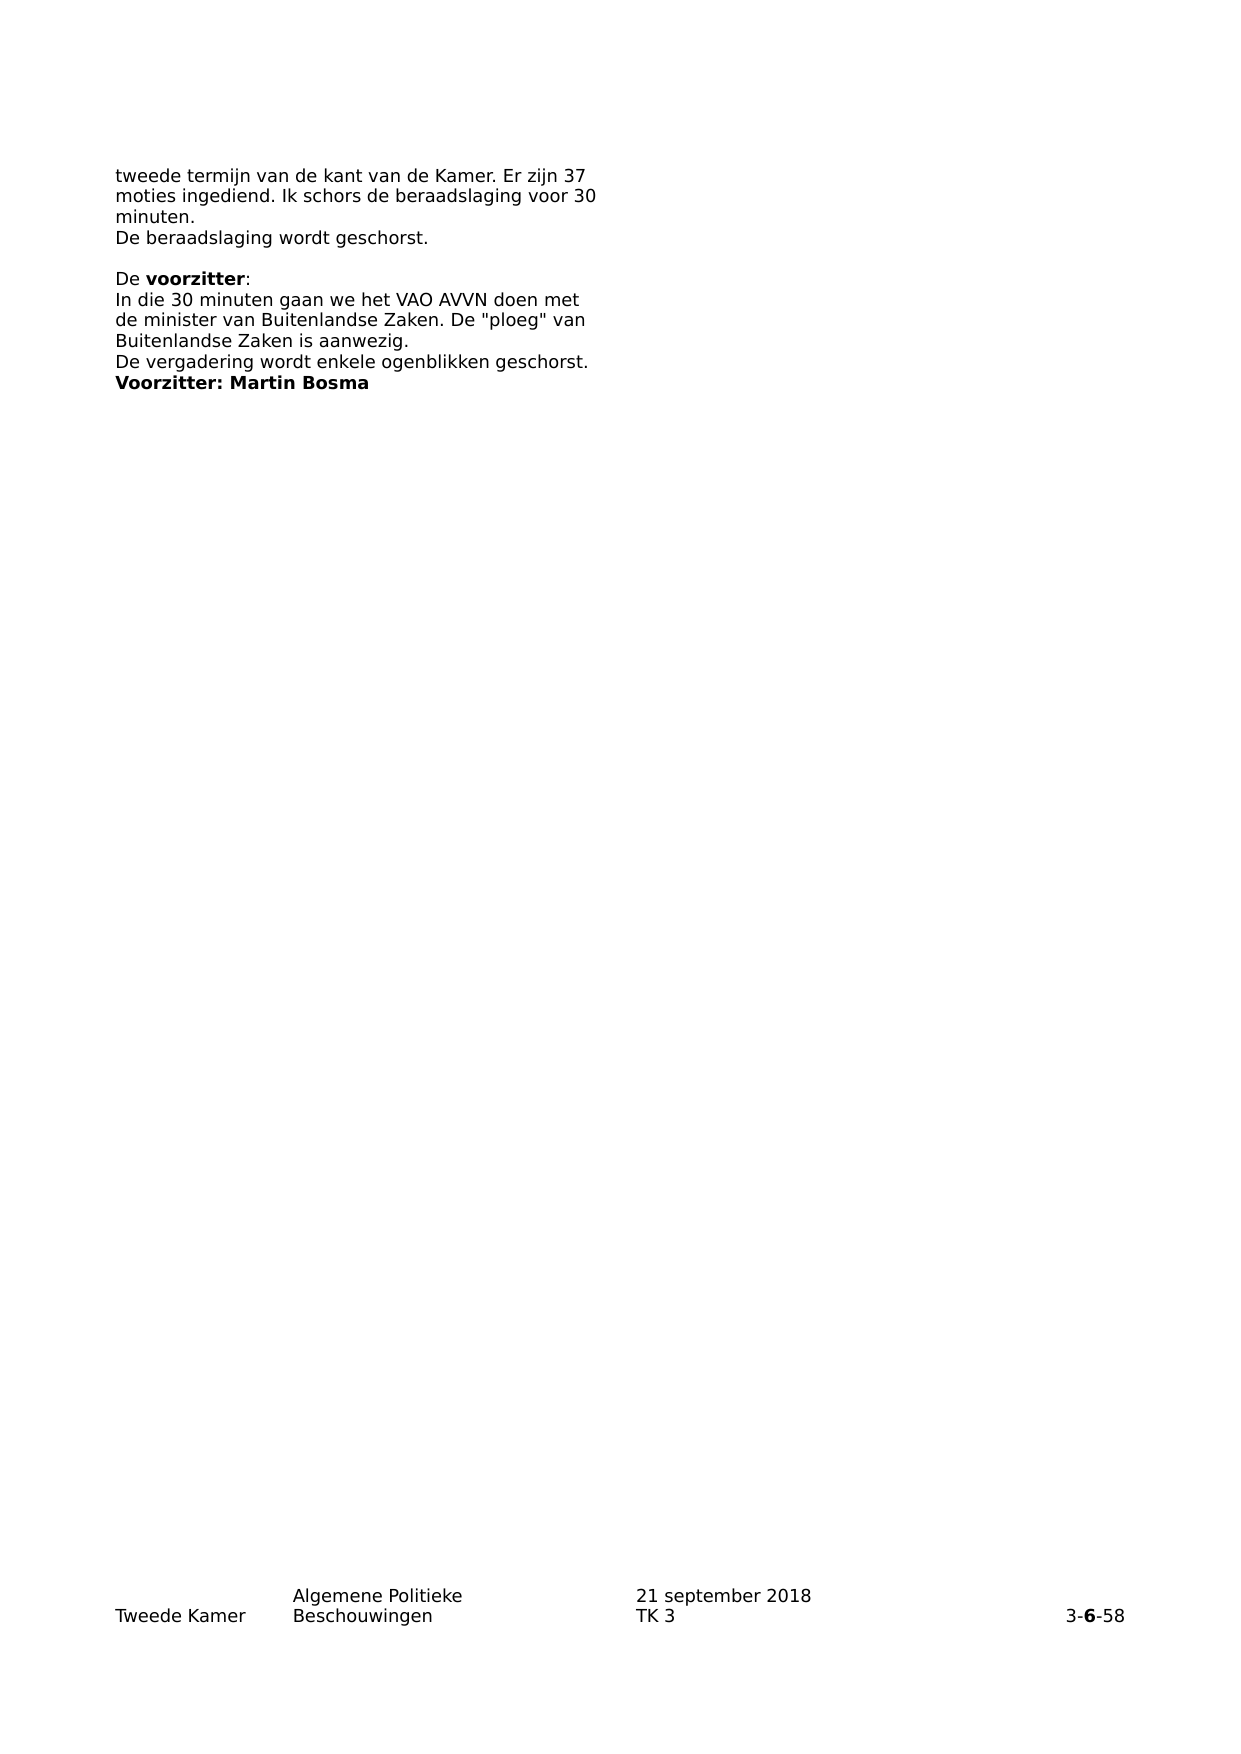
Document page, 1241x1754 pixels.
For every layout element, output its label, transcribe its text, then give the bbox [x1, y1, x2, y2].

text De beraadslaging wordt geschorst. [115, 228, 605, 249]
text Voorzitter: Martin Bosma [115, 373, 605, 393]
text tweede termijn van de kant van de Kamer. Er zijn 37 moties ingediend. Ik schors de beraadslaging voor 30 minuten. [115, 165, 605, 228]
text In die 30 minuten gaan we het VAO AVVN doen met de minister van Buitenlandse Zaken. De "ploeg" van Buitenlandse Zaken is aanwezig. [115, 289, 605, 352]
text De voorzitter: [115, 269, 605, 289]
text De vergadering wordt enkele ogenblikken geschorst. [115, 352, 605, 373]
